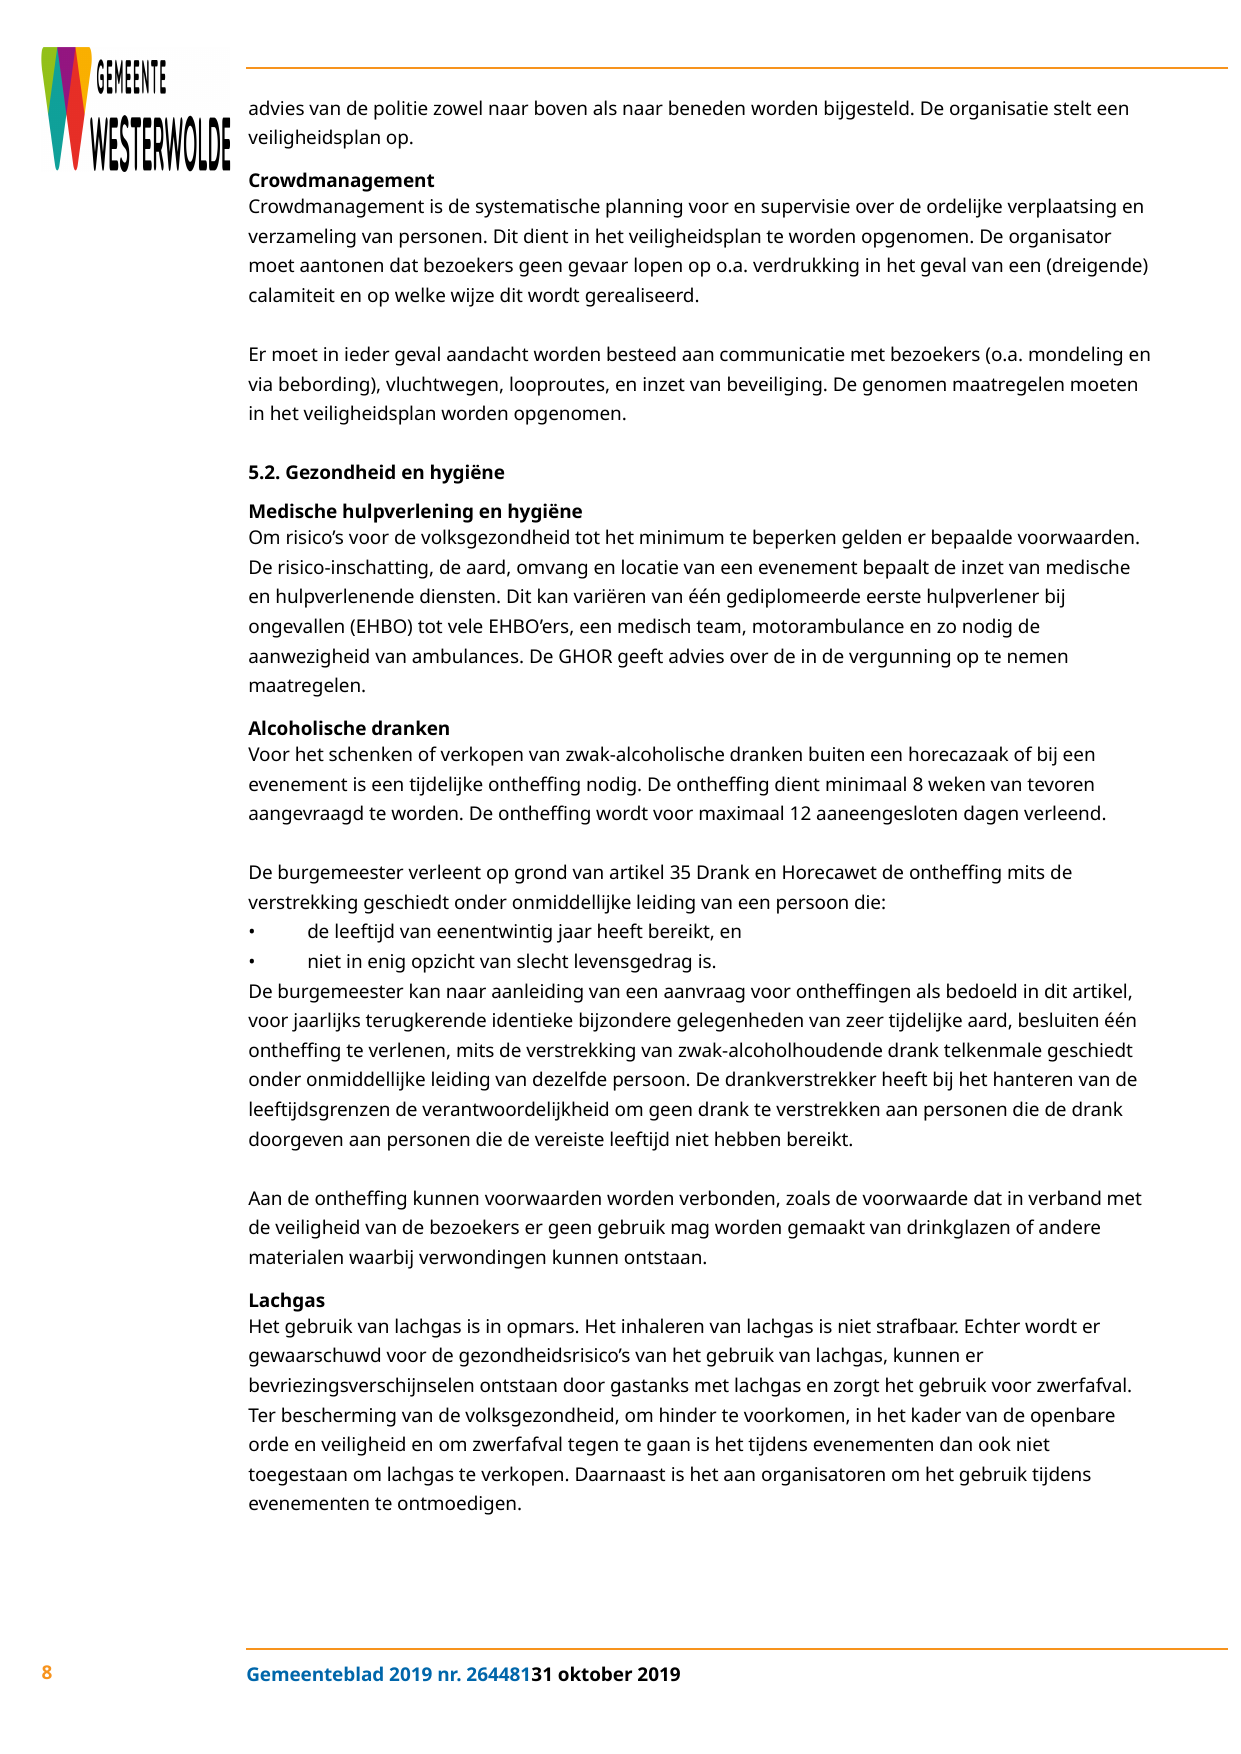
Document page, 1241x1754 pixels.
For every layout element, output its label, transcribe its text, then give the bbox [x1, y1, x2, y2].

text De burgemeester kan naar aanleiding van een aanvraag voor ontheffingen als bedoeld in dit artikel, voor jaarlijks terugkerende identieke bijzondere gelegenheden van zeer tijdelijke aard, besluiten één ontheffing te verlenen, mits de verstrekking van zwak-alcoholhoudende drank telkenmale geschiedt onder onmiddellijke leiding van dezelfde persoon. De drankverstrekker heeft bij het hanteren van de leeftijdsgrenzen de verantwoordelijkheid om geen drank te verstrekken aan personen die de drank doorgeven aan personen die de vereiste leeftijd niet hebben bereikt. [248, 978, 1152, 1152]
text Crowdmanagement [248, 167, 1152, 193]
list de leeftijd van eenentwintig jaar heeft bereikt, en [248, 919, 1152, 944]
text Aan de ontheffing kunnen voorwaarden worden verbonden, zoals de voorwaarde dat in verband met de veiligheid van de bezoekers er geen gebruik mag worden gemaakt van drinkglazen of andere materialen waarbij verwondingen kunnen ontstaan. [248, 1185, 1152, 1270]
picture [41, 47, 231, 172]
text Het gebruik van lachgas is in opmars. Het inhaleren van lachgas is niet strafbaar. Echter wordt er gewaarschuwd voor de gezondheidsrisico’s van het gebruik van lachgas, kunnen er bevriezingsverschijnselen ontstaan door gastanks met lachgas en zorgt het gebruik voor zwerfafval. Ter bescherming van de volksgezondheid, om hinder te voorkomen, in het kader van de openbare orde en veiligheid en om zwerfafval tegen te gaan is het tijdens evenementen dan ook niet toegestaan om lachgas te verkopen. Daarnaast is het aan organisatoren om het gebruik tijdens evenementen te ontmoedigen. [248, 1313, 1152, 1516]
list niet in enig opzicht van slecht levensgedrag is. [248, 948, 1152, 974]
text De burgemeester verleent op grond van artikel 35 Drank en Horecawet de ontheffing mits de verstrekking geschiedt onder onmiddellijke leiding van een persoon die: [248, 859, 1152, 915]
text advies van de politie zowel naar boven als naar beneden worden bijgesteld. De organisatie stelt een veiligheidsplan op. [248, 95, 1152, 150]
text Voor het schenken of verkopen van zwak-alcoholische dranken buiten een horecazaak of bij een evenement is een tijdelijke ontheffing nodig. De ontheffing dient minimaal 8 weken van tevoren aangevraagd te worden. De ontheffing wordt voor maximaal 12 aaneengesloten dagen verleend. [248, 741, 1152, 826]
text Lachgas [248, 1287, 1152, 1313]
text Medische hulpverlening en hygiëne [248, 499, 1152, 524]
text Crowdmanagement is de systematische planning voor en supervisie over de ordelijke verplaatsing en verzameling van personen. Dit dient in het veiligheidsplan te worden opgenomen. De organisator moet aantonen dat bezoekers geen gevaar lopen op o.a. verdrukking in het geval van een (dreigende) calamiteit en op welke wijze dit wordt gerealiseerd. [248, 193, 1152, 308]
text 5.2. Gezondheid en hygiëne [248, 459, 1152, 485]
text Om risico’s voor de volksgezondheid tot het minimum te beperken gelden er bepaalde voorwaarden. De risico-inschatting, de aard, omvang en locatie van een evenement bepaalt de inzet van medische en hulpverlenende diensten. Dit kan variëren van één gediplomeerde eerste hulpverlener bij ongevallen (EHBO) tot vele EHBO’ers, een medisch team, motorambulance en zo nodig de aanwezigheid van ambulances. De GHOR geeft advies over de in de vergunning op te nemen maatregelen. [248, 524, 1152, 698]
text Alcoholische dranken [248, 716, 1152, 741]
text Er moet in ieder geval aandacht worden besteed aan communicatie met bezoekers (o.a. mondeling en via bebording), vluchtwegen, looproutes, en inzet van beveiliging. De genomen maatregelen moeten in het veiligheidsplan worden opgenomen. [248, 341, 1152, 426]
